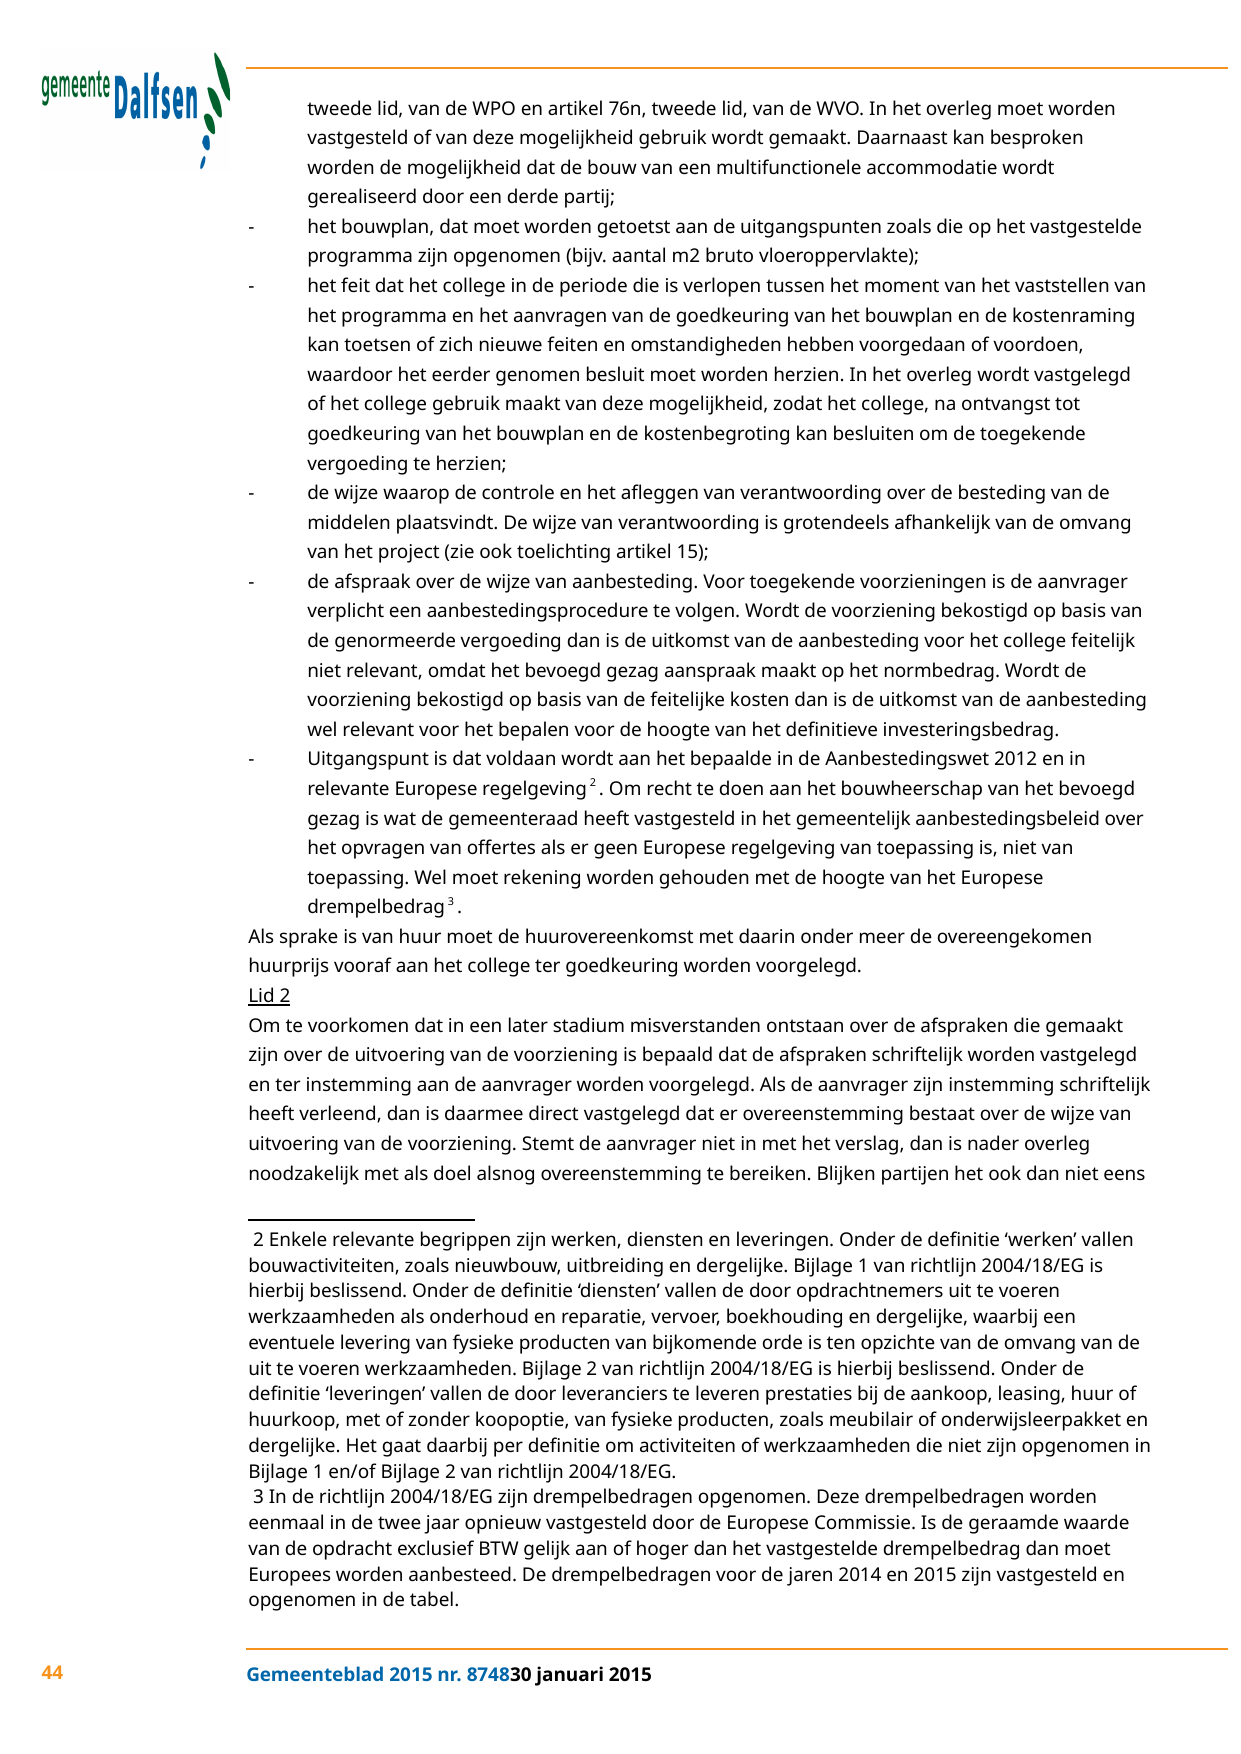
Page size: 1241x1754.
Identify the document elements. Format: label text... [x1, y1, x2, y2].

picture [41, 47, 231, 172]
list de afspraak over de wijze van aanbesteding. Voor toegekende voorzieningen is de aanvrager verplicht een aanbestedingsprocedure te volgen. Wordt de voorziening bekostigd op basis van de genormeerde vergoeding dan is de uitkomst van de aanbesteding voor het college feitelijk niet relevant, omdat het bevoegd gezag aanspraak maakt op het normbedrag. Wordt de voorziening bekostigd op basis van de feitelijke kosten dan is de uitkomst van de aanbesteding wel relevant voor het bepalen voor de hoogte van het definitieve investeringsbedrag. [248, 568, 1152, 742]
list de wijze waarop de controle en het afleggen van verantwoording over de besteding van de middelen plaatsvindt. De wijze van verantwoording is grotendeels afhankelijk van de omvang van het project (zie ook toelichting artikel 15); [248, 479, 1152, 564]
text Als sprake is van huur moet de huurovereenkomst met daarin onder meer de overeengekomen huurprijs vooraf aan het college ter goedkeuring worden voorgelegd. [248, 923, 1152, 978]
list In de richtlijn 2004/18/EG zijn drempelbedragen opgenomen. Deze drempelbedragen worden eenmaal in de twee jaar opnieuw vastgesteld door de Europese Commissie. Is de geraamde waarde van de opdracht exclusief BTW gelijk aan of hoger dan het vastgestelde drempelbedrag dan moet Europees worden aanbesteed. De drempelbedragen voor de jaren 2014 en 2015 zijn vastgesteld en opgenomen in de tabel. [248, 1483, 1152, 1612]
list tweede lid, van de WPO en artikel 76n, tweede lid, van de WVO. In het overleg moet worden vastgesteld of van deze mogelijkheid gebruik wordt gemaakt. Daarnaast kan besproken worden de mogelijkheid dat de bouw van een multifunctionele accommodatie wordt gerealiseerd door een derde partij; [248, 95, 1152, 209]
list Enkele relevante begrippen zijn werken, diensten en leveringen. Onder de definitie ‘werken’ vallen bouwactiviteiten, zoals nieuwbouw, uitbreiding en dergelijke. Bijlage 1 van richtlijn 2004/18/EG is hierbij beslissend. Onder de definitie ‘diensten’ vallen de door opdrachtnemers uit te voeren werkzaamheden als onderhoud en reparatie, vervoer, boekhouding en dergelijke, waarbij een eventuele levering van fysieke producten van bijkomende orde is ten opzichte van de omvang van de uit te voeren werkzaamheden. Bijlage 2 van richtlijn 2004/18/EG is hierbij beslissend. Onder de definitie ‘leveringen’ vallen de door leveranciers te leveren prestaties bij de aankoop, leasing, huur of huurkoop, met of zonder koopoptie, van fysieke producten, zoals meubilair of onderwijsleerpakket en dergelijke. Het gaat daarbij per definitie om activiteiten of werkzaamheden die niet zijn opgenomen in Bijlage 1 en/of Bijlage 2 van richtlijn 2004/18/EG. [248, 1226, 1152, 1483]
list het bouwplan, dat moet worden getoetst aan de uitgangspunten zoals die op het vastgestelde programma zijn opgenomen (bijv. aantal m2 bruto vloeroppervlakte); [248, 213, 1152, 268]
list het feit dat het college in de periode die is verlopen tussen het moment van het vaststellen van het programma en het aanvragen van de goedkeuring van het bouwplan en de kostenraming kan toetsen of zich nieuwe feiten en omstandigheden hebben voorgedaan of voordoen, waardoor het eerder genomen besluit moet worden herzien. In het overleg wordt vastgelegd of het college gebruik maakt van deze mogelijkheid, zodat het college, na ontvangst tot goedkeuring van het bouwplan en de kostenbegroting kan besluiten om de toegekende vergoeding te herzien; [248, 272, 1152, 476]
text Lid 2 [248, 982, 1152, 1008]
list Uitgangspunt is dat voldaan wordt aan het bepaalde in de Aanbestedingswet 2012 en in relevante Europese regelgeving. Om recht te doen aan het bouwheerschap van het bevoegd gezag is wat de gemeenteraad heeft vastgesteld in het gemeentelijk aanbestedingsbeleid over het opvragen van offertes als er geen Europese regelgeving van toepassing is, niet van toepassing. Wel moet rekening worden gehouden met de hoogte van het Europese drempelbedrag. [248, 746, 1152, 919]
text Om te voorkomen dat in een later stadium misverstanden ontstaan over de afspraken die gemaakt zijn over de uitvoering van de voorziening is bepaald dat de afspraken schriftelijk worden vastgelegd en ter instemming aan de aanvrager worden voorgelegd. Als de aanvrager zijn instemming schriftelijk heeft verleend, dan is daarmee direct vastgelegd dat er overeenstemming bestaat over de wijze van uitvoering van de voorziening. Stemt de aanvrager niet in met het verslag, dan is nader overleg noodzakelijk met als doel alsnog overeenstemming te bereiken. Blijken partijen het ook dan niet eens [248, 1012, 1152, 1186]
